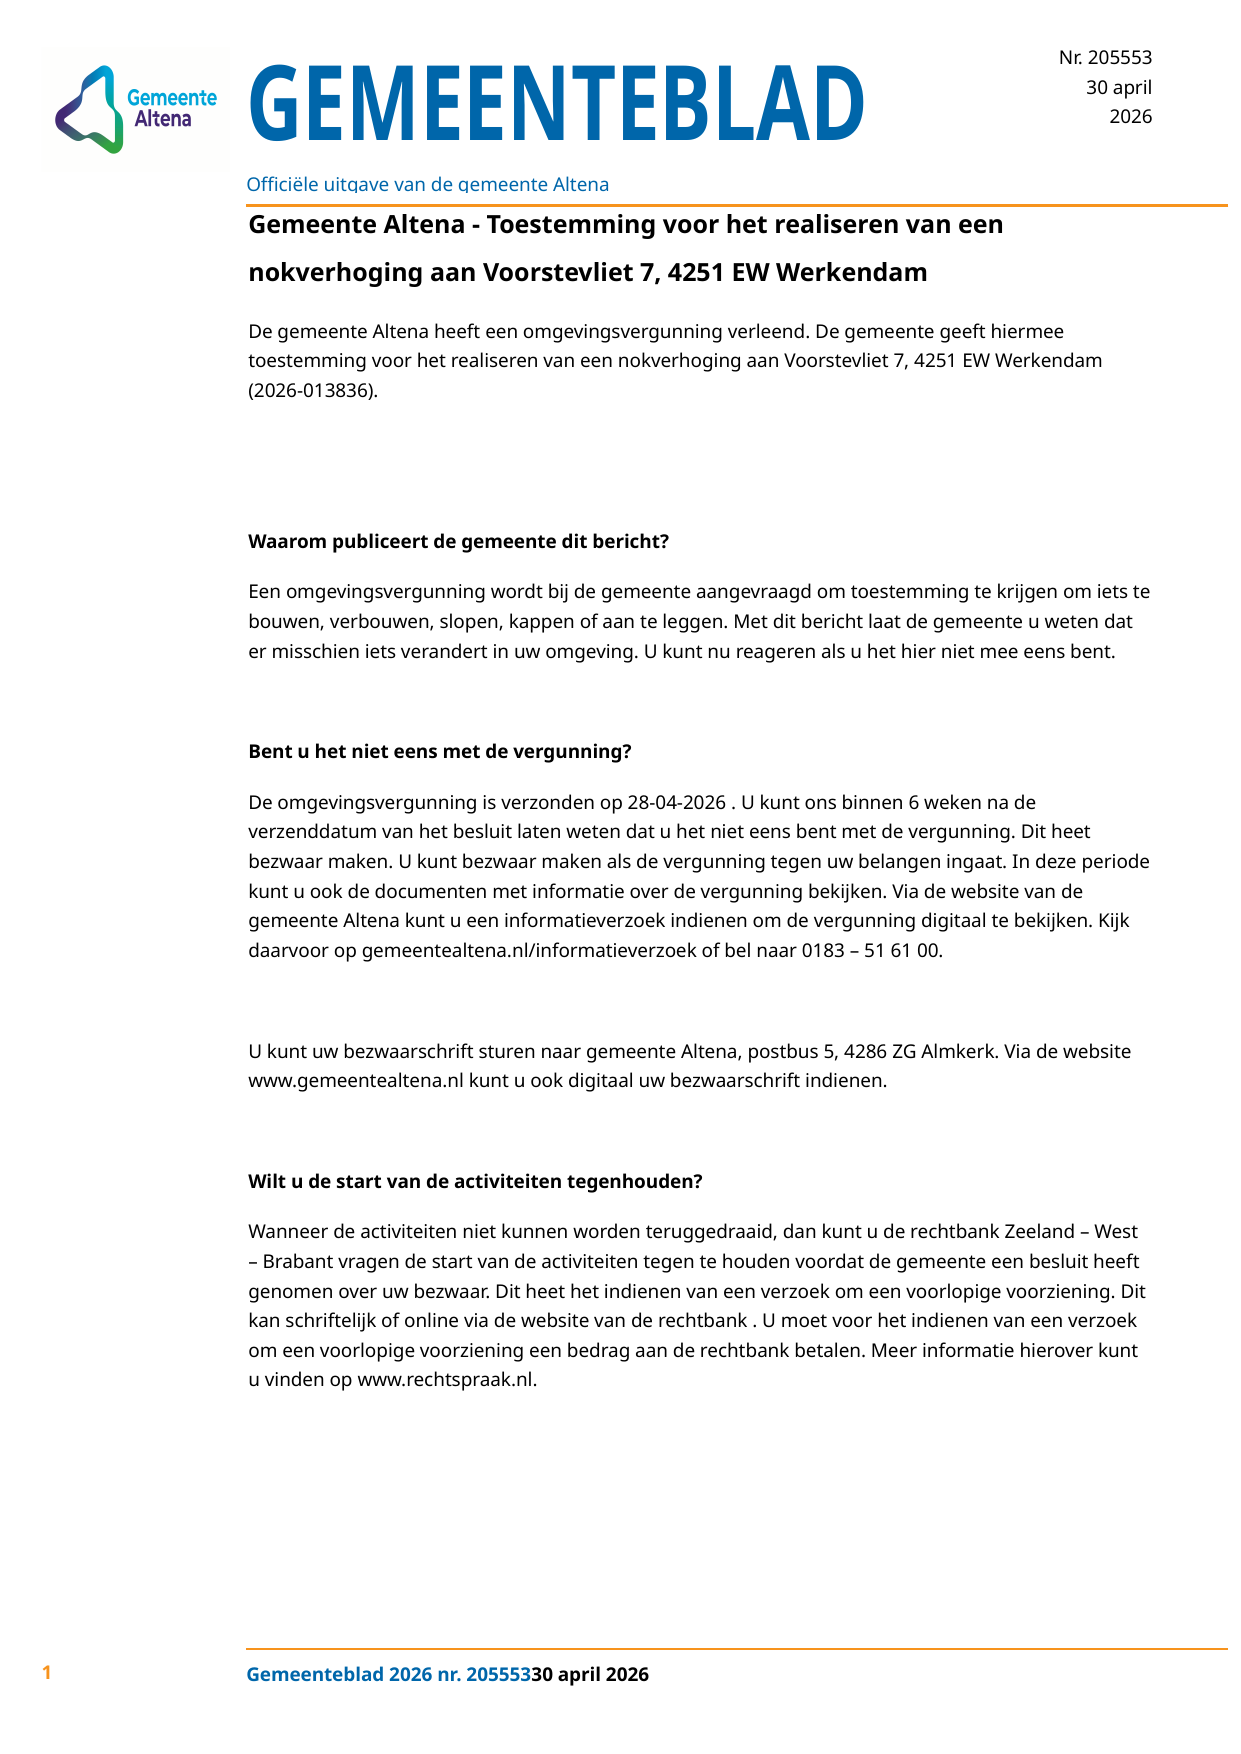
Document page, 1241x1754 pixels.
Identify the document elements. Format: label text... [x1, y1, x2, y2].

picture [41, 47, 231, 172]
text Een omgevingsvergunning wordt bij de gemeente aangevraagd om toestemming te krijgen om iets te bouwen, verbouwen, slopen, kappen of aan te leggen. Met dit bericht laat de gemeente u weten dat er misschien iets verandert in uw omgeving. U kunt nu reageren als u het hier niet mee eens bent. [248, 579, 1152, 664]
text Bent u het niet eens met de vergunning? [248, 739, 1152, 764]
text De gemeente Altena heeft een omgevingsvergunning verleend. De gemeente geeft hiermee toestemming voor het realiseren van een nokverhoging aan Voorstevliet 7, 4251 EW Werkendam (2026-013836). [248, 318, 1152, 403]
text Gemeente Altena - Toestemming voor het realiseren van een nokverhoging aan Voorstevliet 7, 4251 EW Werkendam [248, 207, 1152, 288]
text De omgevingsvergunning is verzonden op 28-04-2026 . U kunt ons binnen 6 weken na de verzenddatum van het besluit laten weten dat u het niet eens bent met de vergunning. Dit heet bezwaar maken. U kunt bezwaar maken als de vergunning tegen uw belangen ingaat. In deze periode kunt u ook de documenten met informatie over de vergunning bekijken. Via de website van de gemeente Altena kunt u een informatieverzoek indienen om de vergunning digitaal te bekijken. Kijk daarvoor op gemeentealtena.nl/informatieverzoek of bel naar 0183 – 51 61 00. [248, 789, 1152, 963]
text Waarom publiceert de gemeente dit bericht? [248, 528, 1152, 554]
text Wilt u de start van de activiteiten tegenhouden? [248, 1168, 1152, 1194]
text U kunt uw bezwaarschrift sturen naar gemeente Altena, postbus 5, 4286 ZG Almkerk. Via de website www.gemeentealtena.nl kunt u ook digitaal uw bezwaarschrift indienen. [248, 1038, 1152, 1093]
text Wanneer de activiteiten niet kunnen worden teruggedraaid, dan kunt u de rechtbank Zeeland – West – Brabant vragen de start van de activiteiten tegen te houden voordat de gemeente een besluit heeft genomen over uw bezwaar. Dit heet het indienen van een verzoek om een voorlopige voorziening. Dit kan schriftelijk of online via de website van de rechtbank . U moet voor het indienen van een verzoek om een voorlopige voorziening een bedrag aan de rechtbank betalen. Meer informatie hierover kunt u vinden op www.rechtspraak.nl. [248, 1219, 1152, 1392]
